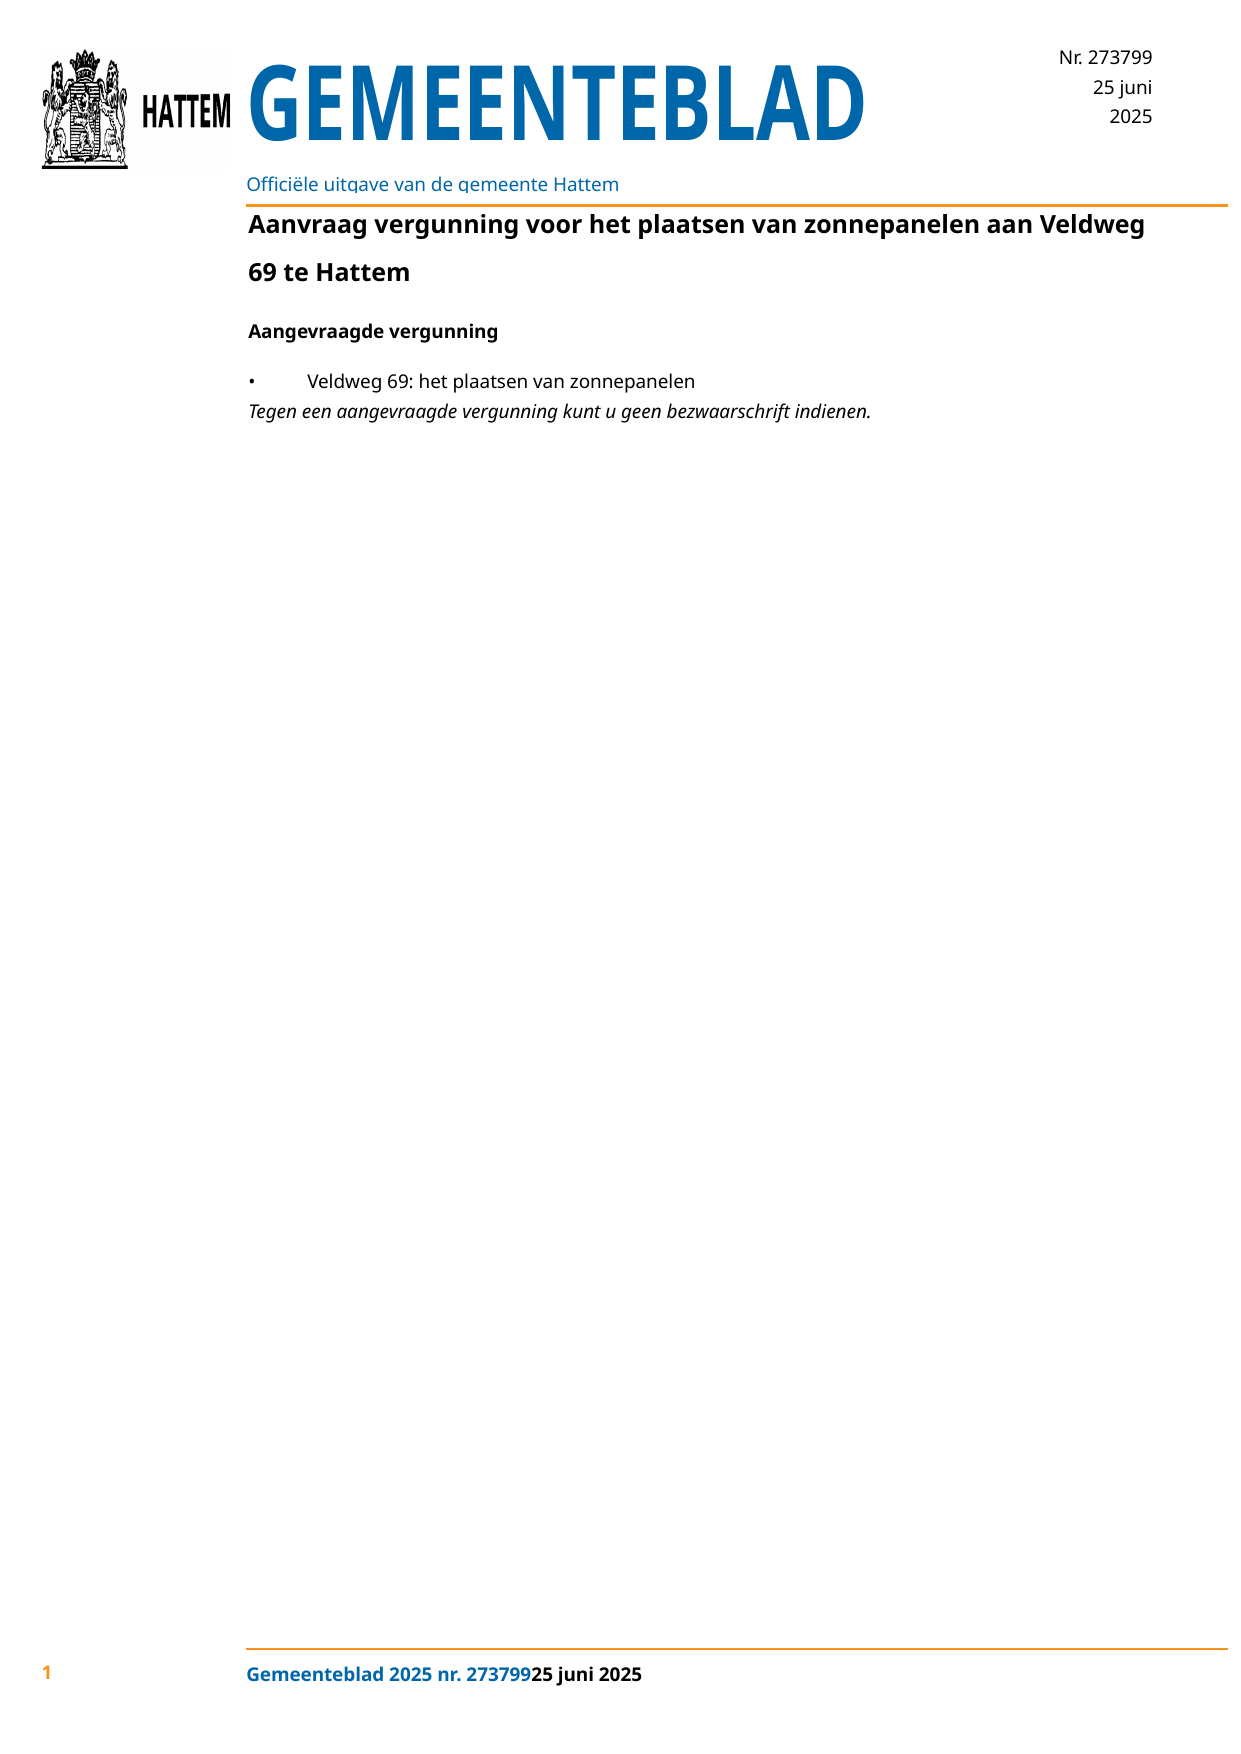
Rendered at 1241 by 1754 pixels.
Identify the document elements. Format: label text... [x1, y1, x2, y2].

text Aangevraagde vergunning [248, 318, 1152, 344]
list Veldweg 69: het plaatsen van zonnepanelen [248, 368, 1152, 394]
text Tegen een aangevraagde vergunning kunt u geen bezwaarschrift indienen. [248, 398, 1152, 424]
picture [41, 47, 231, 172]
text Aanvraag vergunning voor het plaatsen van zonnepanelen aan Veldweg 69 te Hattem [248, 207, 1152, 288]
